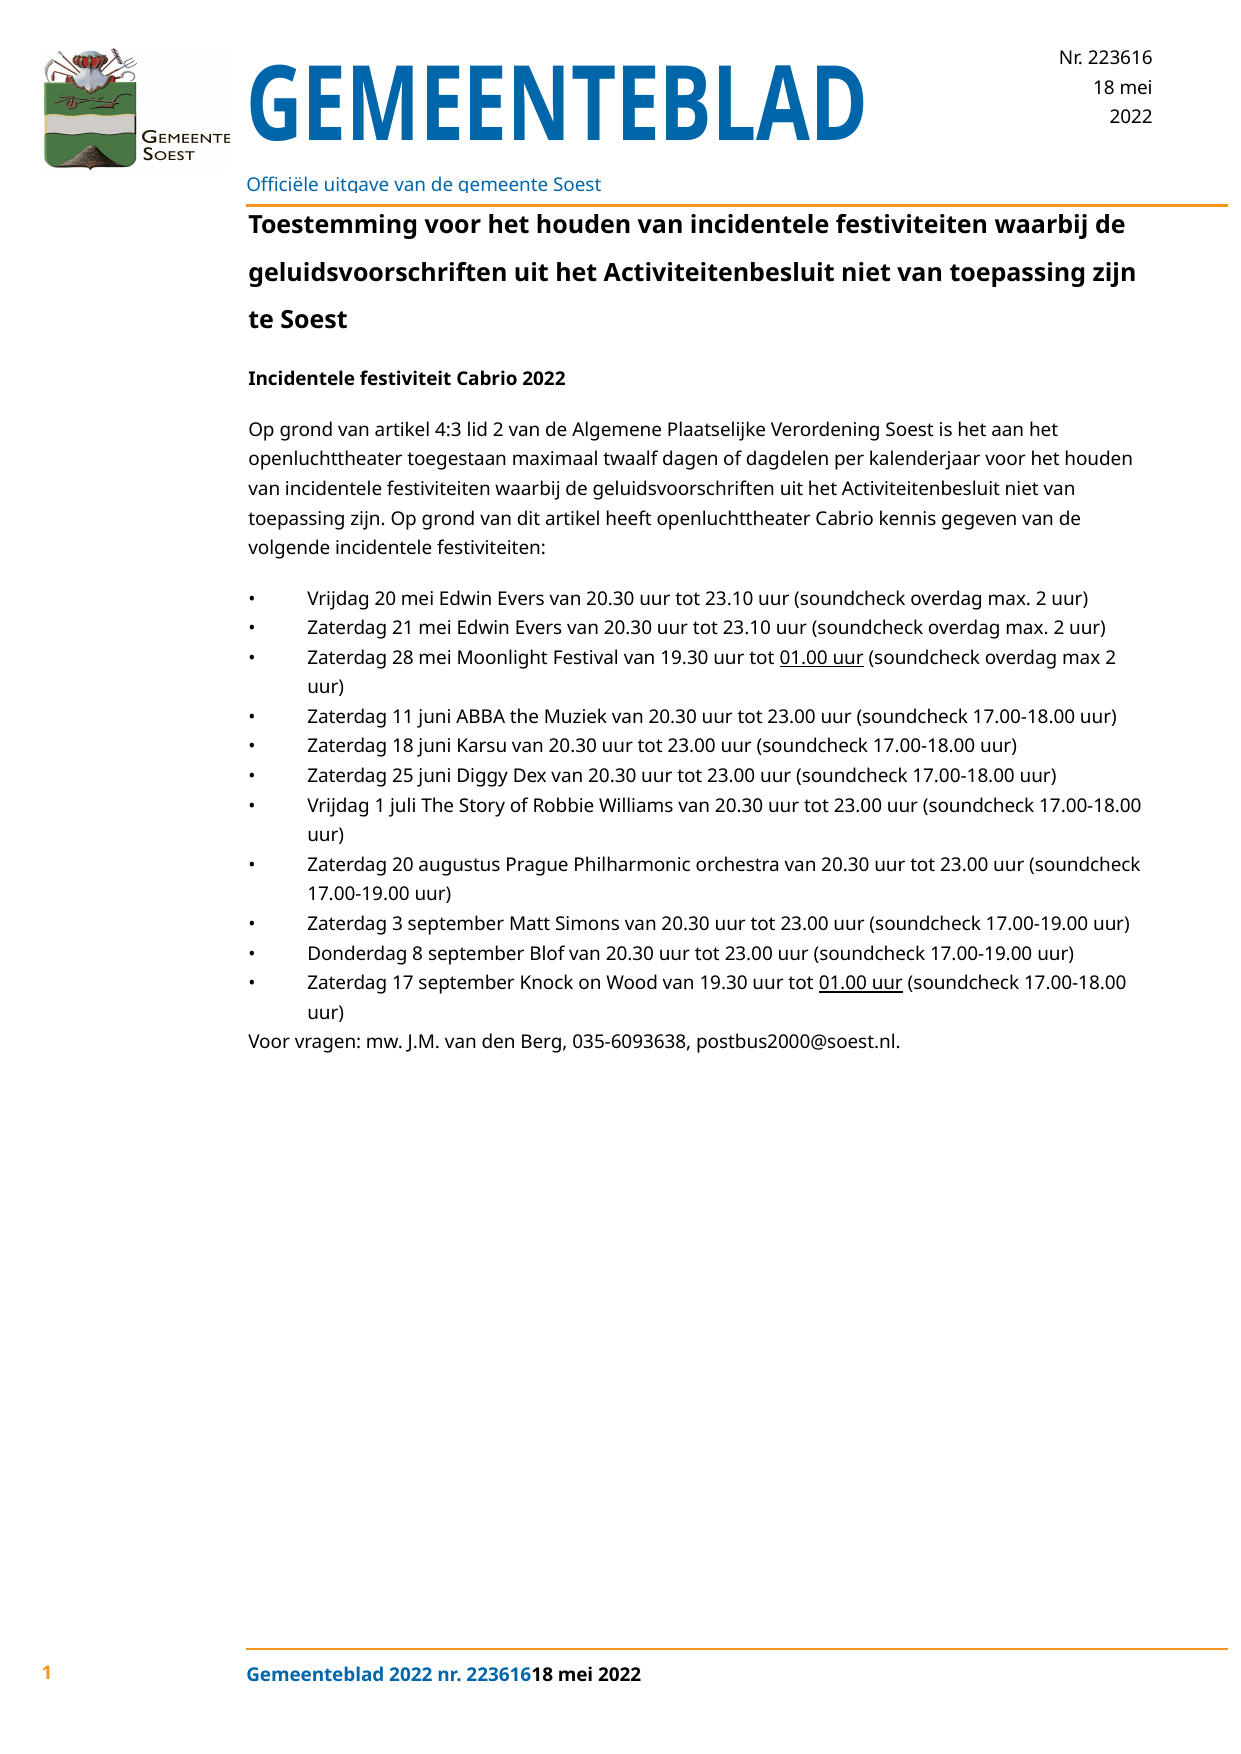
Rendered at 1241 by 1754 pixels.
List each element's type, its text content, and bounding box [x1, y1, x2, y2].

list Zaterdag 17 september Knock on Wood van 19.30 uur tot 01.00 uur (soundcheck 17.00-18.00 uur) [248, 969, 1152, 1024]
list Vrijdag 20 mei Edwin Evers van 20.30 uur tot 23.10 uur (soundcheck overdag max. 2 uur) [248, 585, 1152, 610]
text Toestemming voor het houden van incidentele festiviteiten waarbij de geluidsvoorschriften uit het Activiteitenbesluit niet van toepassing zijn te Soest [248, 207, 1152, 336]
text Voor vragen: mw. J.M. van den Berg, 035-6093638, postbus2000@soest.nl. [248, 1028, 1152, 1054]
list Zaterdag 28 mei Moonlight Festival van 19.30 uur tot 01.00 uur (soundcheck overdag max 2 uur) [248, 644, 1152, 699]
list Zaterdag 25 juni Diggy Dex van 20.30 uur tot 23.00 uur (soundcheck 17.00-18.00 uur) [248, 762, 1152, 788]
list Zaterdag 11 juni ABBA the Muziek van 20.30 uur tot 23.00 uur (soundcheck 17.00-18.00 uur) [248, 703, 1152, 729]
list Zaterdag 20 augustus Prague Philharmonic orchestra van 20.30 uur tot 23.00 uur (soundcheck 17.00-19.00 uur) [248, 851, 1152, 906]
text Incidentele festiviteit Cabrio 2022 [248, 366, 1152, 391]
list Vrijdag 1 juli The Story of Robbie Williams van 20.30 uur tot 23.00 uur (soundcheck 17.00-18.00 uur) [248, 792, 1152, 847]
list Zaterdag 18 juni Karsu van 20.30 uur tot 23.00 uur (soundcheck 17.00-18.00 uur) [248, 733, 1152, 758]
list Zaterdag 3 september Matt Simons van 20.30 uur tot 23.00 uur (soundcheck 17.00-19.00 uur) [248, 910, 1152, 936]
text Op grond van artikel 4:3 lid 2 van de Algemene Plaatselijke Verordening Soest is het aan het openluchttheater toegestaan maximaal twaalf dagen of dagdelen per kalenderjaar voor het houden van incidentele festiviteiten waarbij de geluidsvoorschriften uit het Activiteitenbesluit niet van toepassing zijn. Op grond van dit artikel heeft openluchttheater Cabrio kennis gegeven van de volgende incidentele festiviteiten: [248, 416, 1152, 560]
picture [41, 47, 231, 172]
list Donderdag 8 september Blof van 20.30 uur tot 23.00 uur (soundcheck 17.00-19.00 uur) [248, 940, 1152, 965]
list Zaterdag 21 mei Edwin Evers van 20.30 uur tot 23.10 uur (soundcheck overdag max. 2 uur) [248, 614, 1152, 640]
